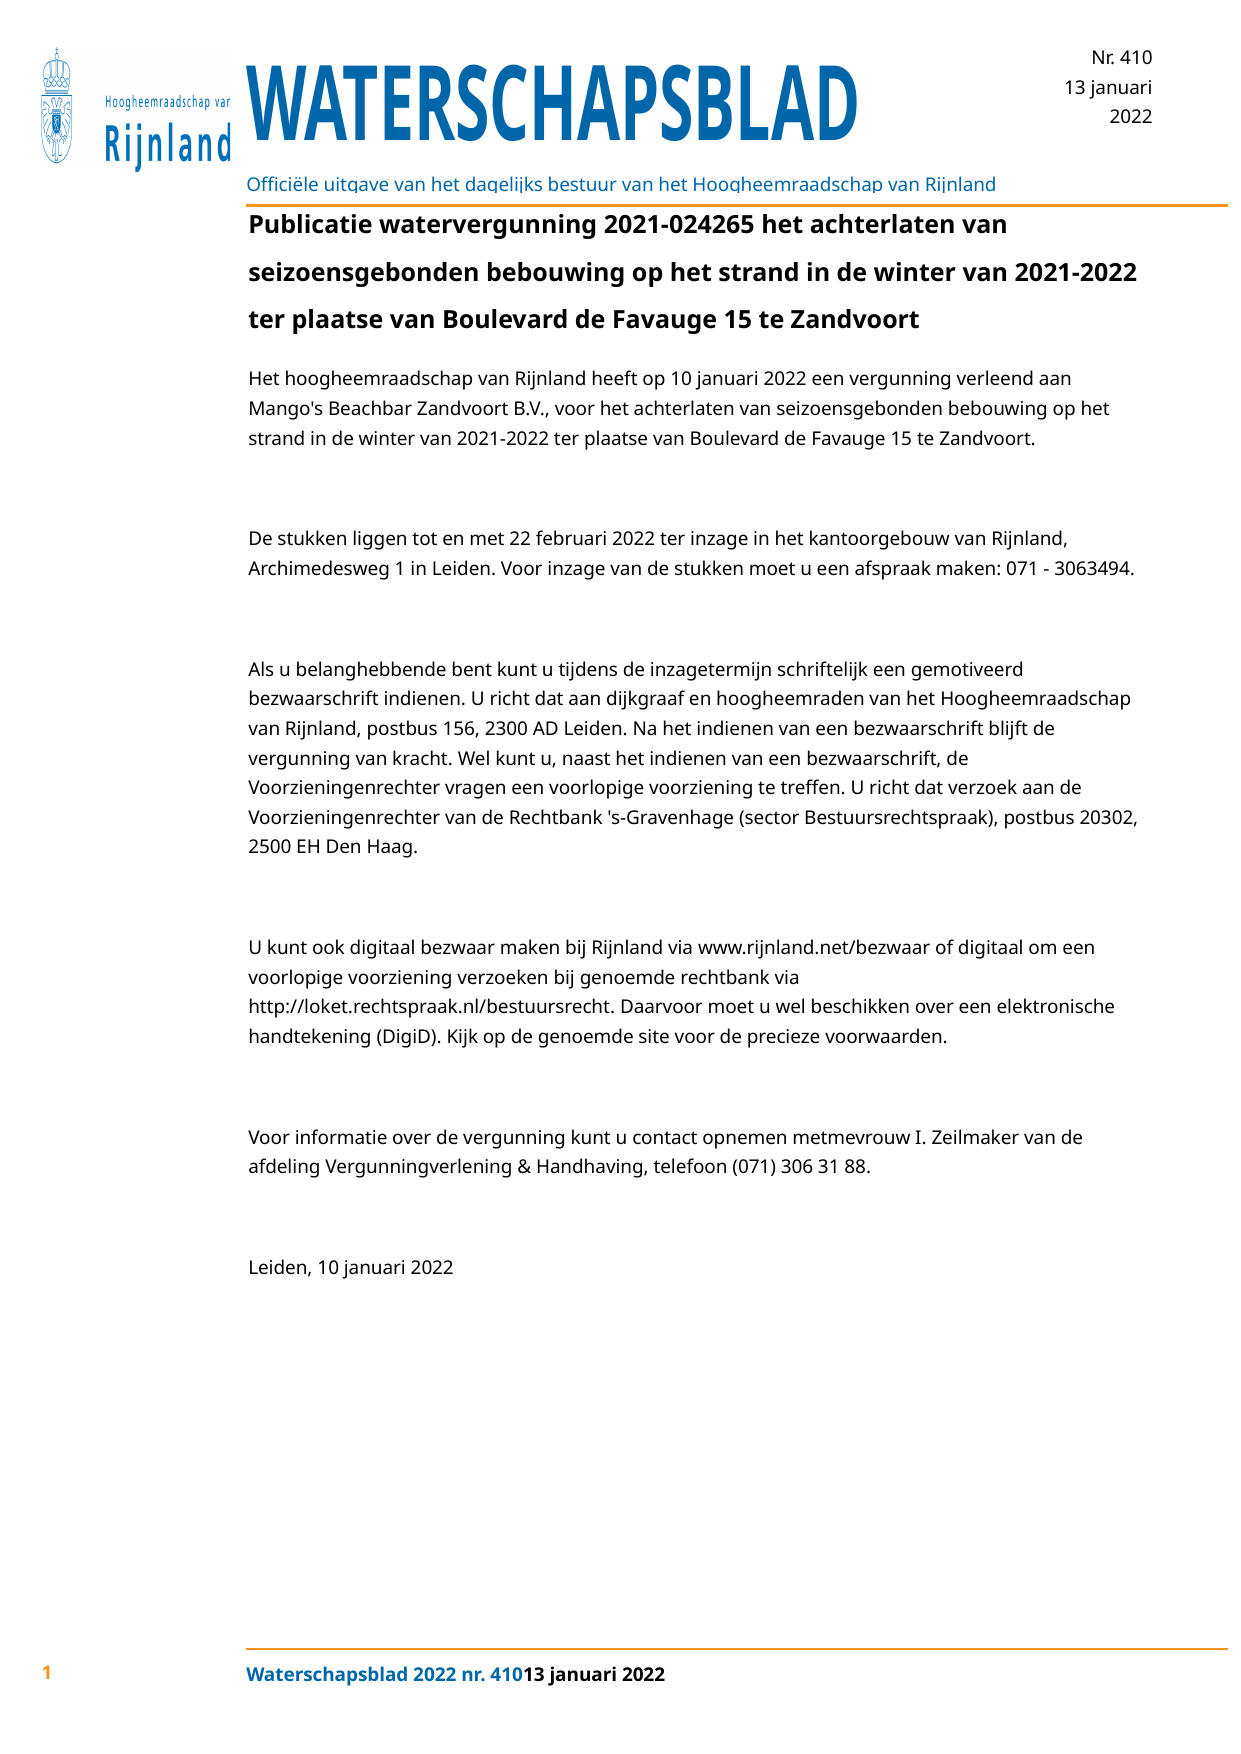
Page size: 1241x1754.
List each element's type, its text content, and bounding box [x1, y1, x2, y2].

picture [41, 47, 231, 172]
text Publicatie watervergunning 2021-024265 het achterlaten van seizoensgebonden bebouwing op het strand in de winter van 2021-2022 ter plaatse van Boulevard de Favauge 15 te Zandvoort [248, 207, 1152, 336]
text Als u belanghebbende bent kunt u tijdens de inzagetermijn schriftelijk een gemotiveerd bezwaarschrift indienen. U richt dat aan dijkgraaf en hoogheemraden van het Hoogheemraadschap van Rijnland, postbus 156, 2300 AD Leiden. Na het indienen van een bezwaarschrift blijft de vergunning van kracht. Wel kunt u, naast het indienen van een bezwaarschrift, de Voorzieningenrechter vragen een voorlopige voorziening te treffen. U richt dat verzoek aan de Voorzieningenrechter van de Rechtbank 's-Gravenhage (sector Bestuursrechtspraak), postbus 20302, 2500 EH Den Haag. [248, 656, 1152, 859]
text Het hoogheemraadschap van Rijnland heeft op 10 januari 2022 een vergunning verleend aan Mango's Beachbar Zandvoort B.V., voor het achterlaten van seizoensgebonden bebouwing op het strand in de winter van 2021-2022 ter plaatse van Boulevard de Favauge 15 te Zandvoort. [248, 366, 1152, 450]
text U kunt ook digitaal bezwaar maken bij Rijnland via www.rijnland.net/bezwaar of digitaal om een voorlopige voorziening verzoeken bij genoemde rechtbank via http://loket.rechtspraak.nl/bestuursrecht. Daarvoor moet u wel beschikken over een elektronische handtekening (DigiD). Kijk op de genoemde site voor de precieze voorwaarden. [248, 934, 1152, 1049]
text De stukken liggen tot en met 22 februari 2022 ter inzage in het kantoorgebouw van Rijnland, Archimedesweg 1 in Leiden. Voor inzage van de stukken moet u een afspraak maken: 071 - 3063494. [248, 526, 1152, 581]
text Voor informatie over de vergunning kunt u contact opnemen metmevrouw I. Zeilmaker van de afdeling Vergunningverlening & Handhaving, telefoon (071) 306 31 88. [248, 1124, 1152, 1179]
text Leiden, 10 januari 2022 [248, 1254, 1152, 1280]
